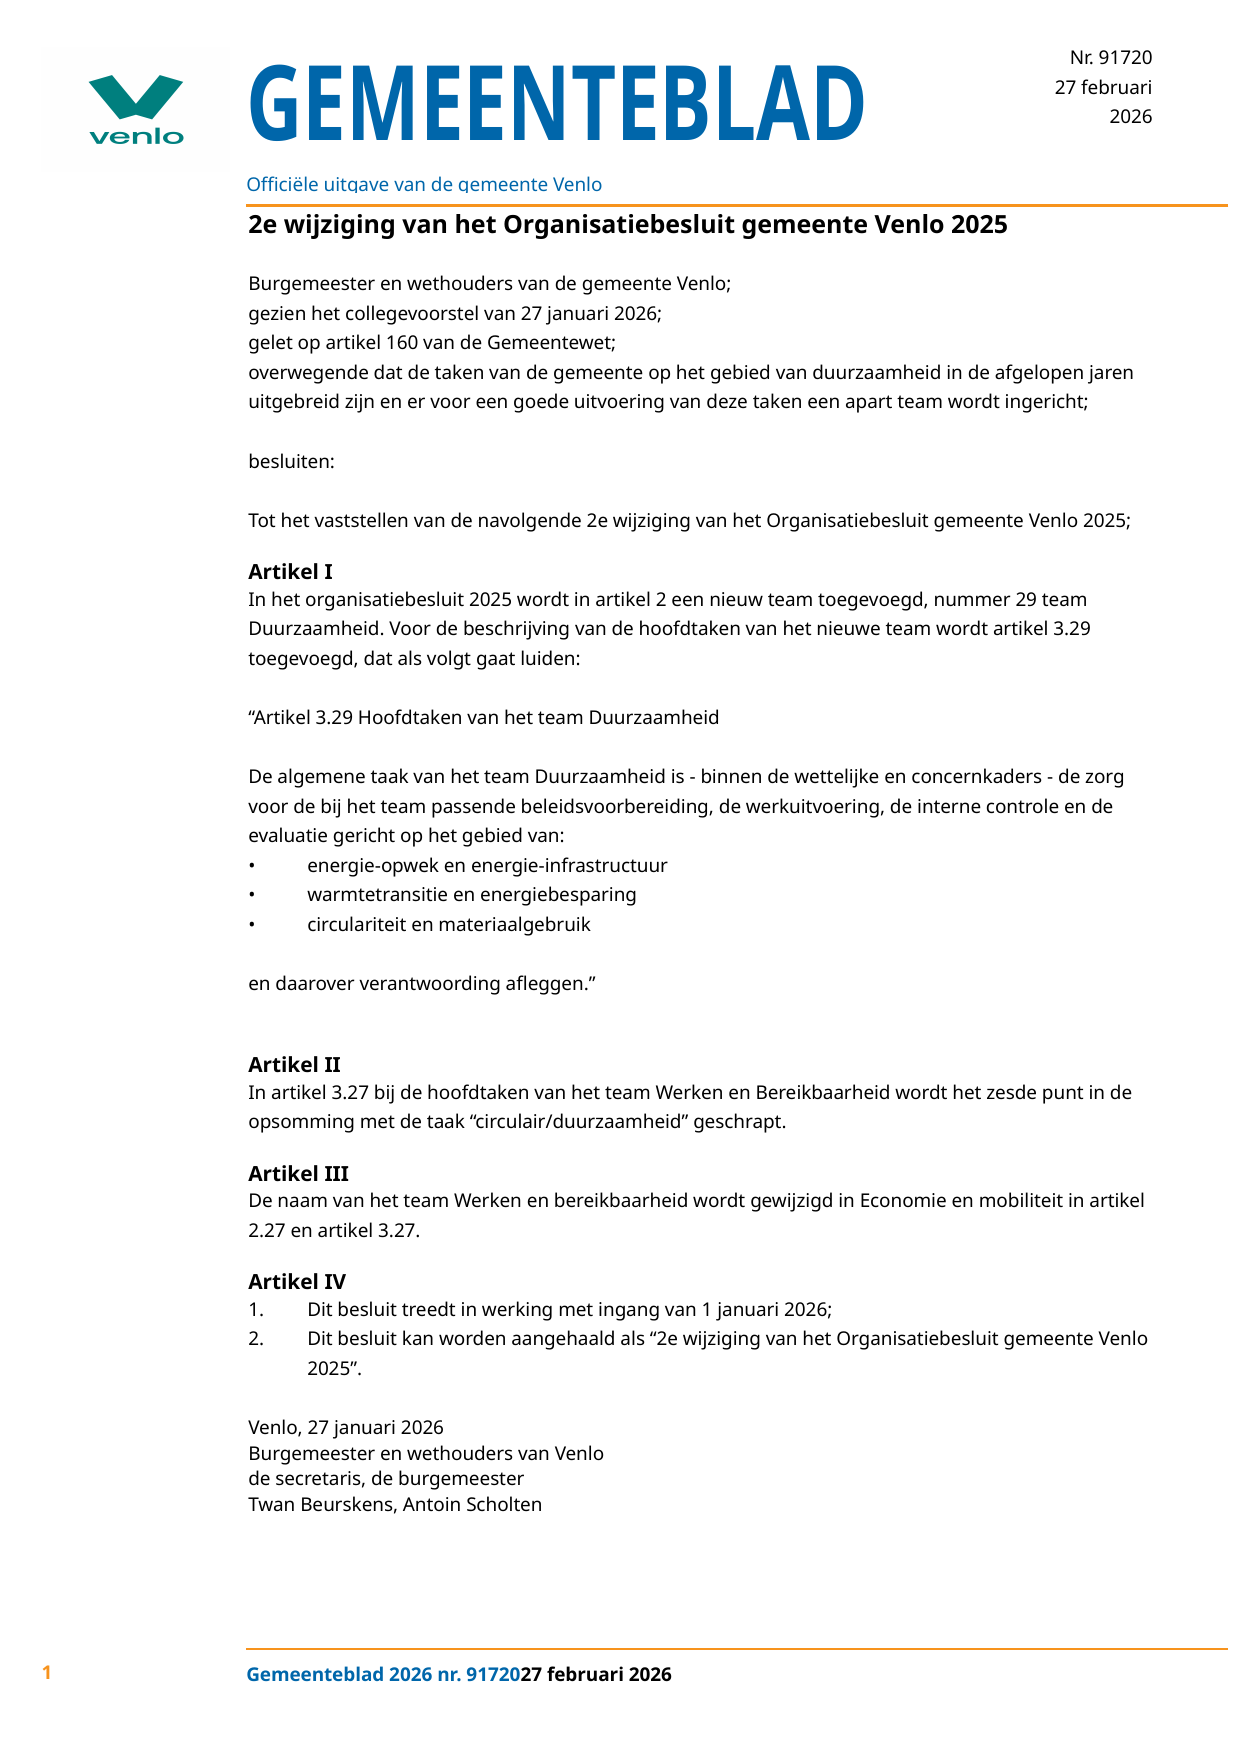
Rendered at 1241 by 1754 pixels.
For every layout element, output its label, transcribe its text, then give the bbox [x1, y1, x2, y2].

text besluiten: [248, 448, 1152, 473]
text Tot het vaststellen van de navolgende 2e wijziging van het Organisatiebesluit gemeente Venlo 2025; [248, 507, 1152, 533]
text Burgemeester en wethouders van de gemeente Venlo; [248, 270, 1152, 296]
list circulariteit en materiaalgebruik [248, 911, 1152, 937]
text In het organisatiebesluit 2025 wordt in artikel 2 een nieuw team toegevoegd, nummer 29 team Duurzaamheid. Voor de beschrijving van de hoofdtaken van het nieuwe team wordt artikel 3.29 toegevoegd, dat als volgt gaat luiden: [248, 586, 1152, 671]
list Dit besluit treedt in werking met ingang van 1 januari 2026; [248, 1296, 1152, 1321]
text Artikel III [248, 1159, 1152, 1187]
text gezien het collegevoorstel van 27 januari 2026; [248, 300, 1152, 326]
text Artikel I [248, 557, 1152, 586]
list Dit besluit kan worden aangehaald als “2e wijziging van het Organisatiebesluit gemeente Venlo 2025”. [248, 1325, 1152, 1381]
text en daarover verantwoording afleggen.” [248, 970, 1152, 996]
text In artikel 3.27 bij de hoofdtaken van het team Werken en Bereikbaarheid wordt het zesde punt in de opsomming met de taak “circulair/duurzaamheid” geschrapt. [248, 1079, 1152, 1134]
text 2e wijziging van het Organisatiebesluit gemeente Venlo 2025 [248, 207, 1152, 241]
picture [41, 47, 231, 172]
text Venlo, 27 januari 2026 [248, 1414, 1152, 1440]
text De algemene taak van het team Duurzaamheid is - binnen de wettelijke en concernkaders - de zorg voor de bij het team passende beleidsvoorbereiding, de werkuitvoering, de interne controle en de evaluatie gericht op het gebied van: [248, 763, 1152, 848]
text overwegende dat de taken van de gemeente op het gebied van duurzaamheid in de afgelopen jaren uitgebreid zijn en er voor een goede uitvoering van deze taken een apart team wordt ingericht; [248, 359, 1152, 414]
text Artikel II [248, 1050, 1152, 1079]
text gelet op artikel 160 van de Gemeentewet; [248, 329, 1152, 355]
text de secretaris, de burgemeester [248, 1466, 1152, 1491]
text De naam van het team Werken en bereikbaarheid wordt gewijzigd in Economie en mobiliteit in artikel 2.27 en artikel 3.27. [248, 1187, 1152, 1243]
text Burgemeester en wethouders van Venlo [248, 1440, 1152, 1466]
text Artikel IV [248, 1267, 1152, 1296]
text Twan Beurskens, Antoin Scholten [248, 1491, 1152, 1517]
list energie-opwek en energie-infrastructuur [248, 852, 1152, 878]
text “Artikel 3.29 Hoofdtaken van het team Duurzaamheid [248, 704, 1152, 730]
list warmtetransitie en energiebesparing [248, 882, 1152, 907]
